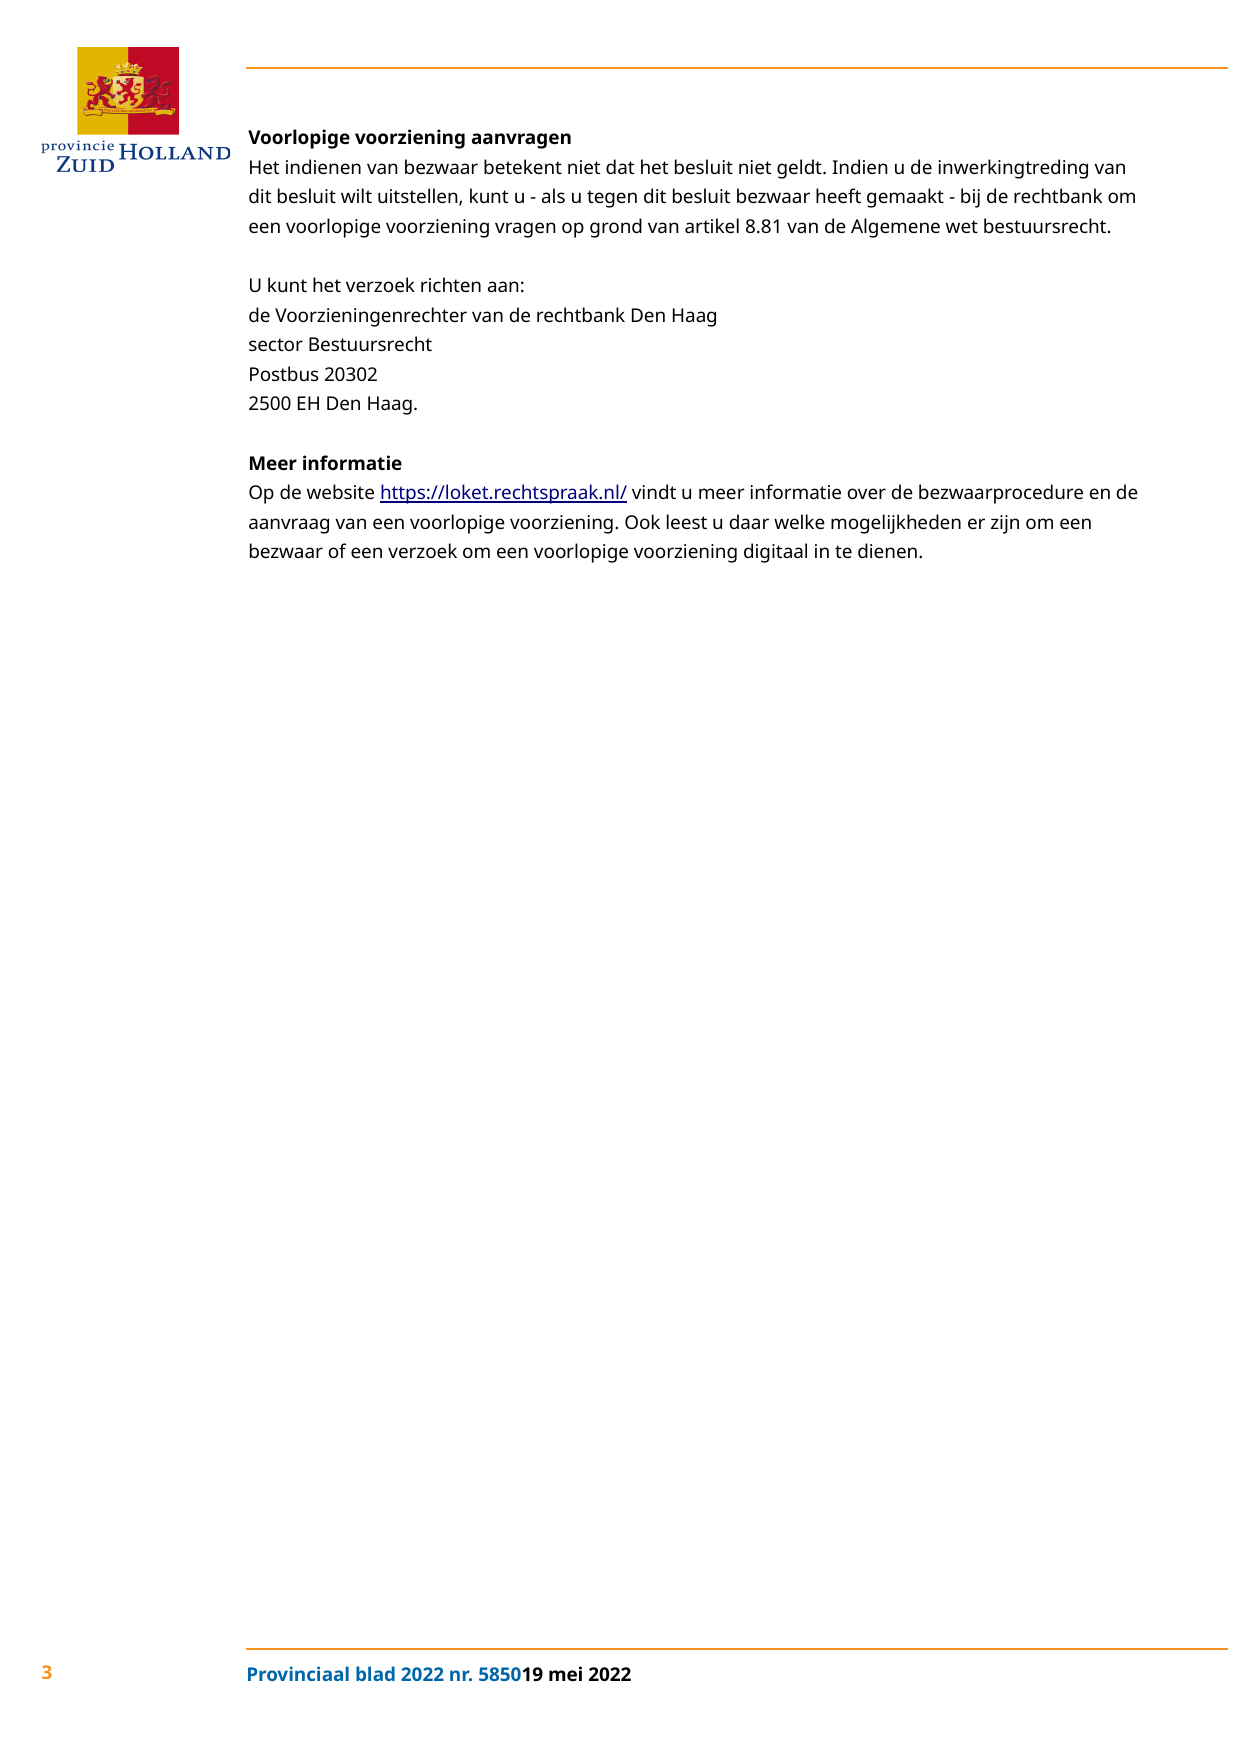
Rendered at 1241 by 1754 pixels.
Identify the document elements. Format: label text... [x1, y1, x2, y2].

text Postbus 20302 [248, 361, 1152, 387]
text U kunt het verzoek richten aan: [248, 272, 1152, 298]
picture [41, 47, 231, 172]
text de Voorzieningenrechter van de rechtbank Den Haag [248, 302, 1152, 328]
text Op de website https://loket.rechtspraak.nl/ vindt u meer informatie over de bezwaarprocedure en de aanvraag van een voorlopige voorziening. Ook leest u daar welke mogelijkheden er zijn om een bezwaar of een verzoek om een voorlopige voorziening digitaal in te dienen. [248, 479, 1152, 564]
text 2500 EH Den Haag. [248, 391, 1152, 416]
text Voorlopige voorziening aanvragen [248, 124, 1152, 150]
text sector Bestuursrecht [248, 331, 1152, 357]
text Het indienen van bezwaar betekent niet dat het besluit niet geldt. Indien u de inwerkingtreding van dit besluit wilt uitstellen, kunt u - als u tegen dit besluit bezwaar heeft gemaakt - bij de rechtbank om een voorlopige voorziening vragen op grond van artikel 8.81 van de Algemene wet bestuursrecht. [248, 154, 1152, 239]
text Meer informatie [248, 450, 1152, 476]
